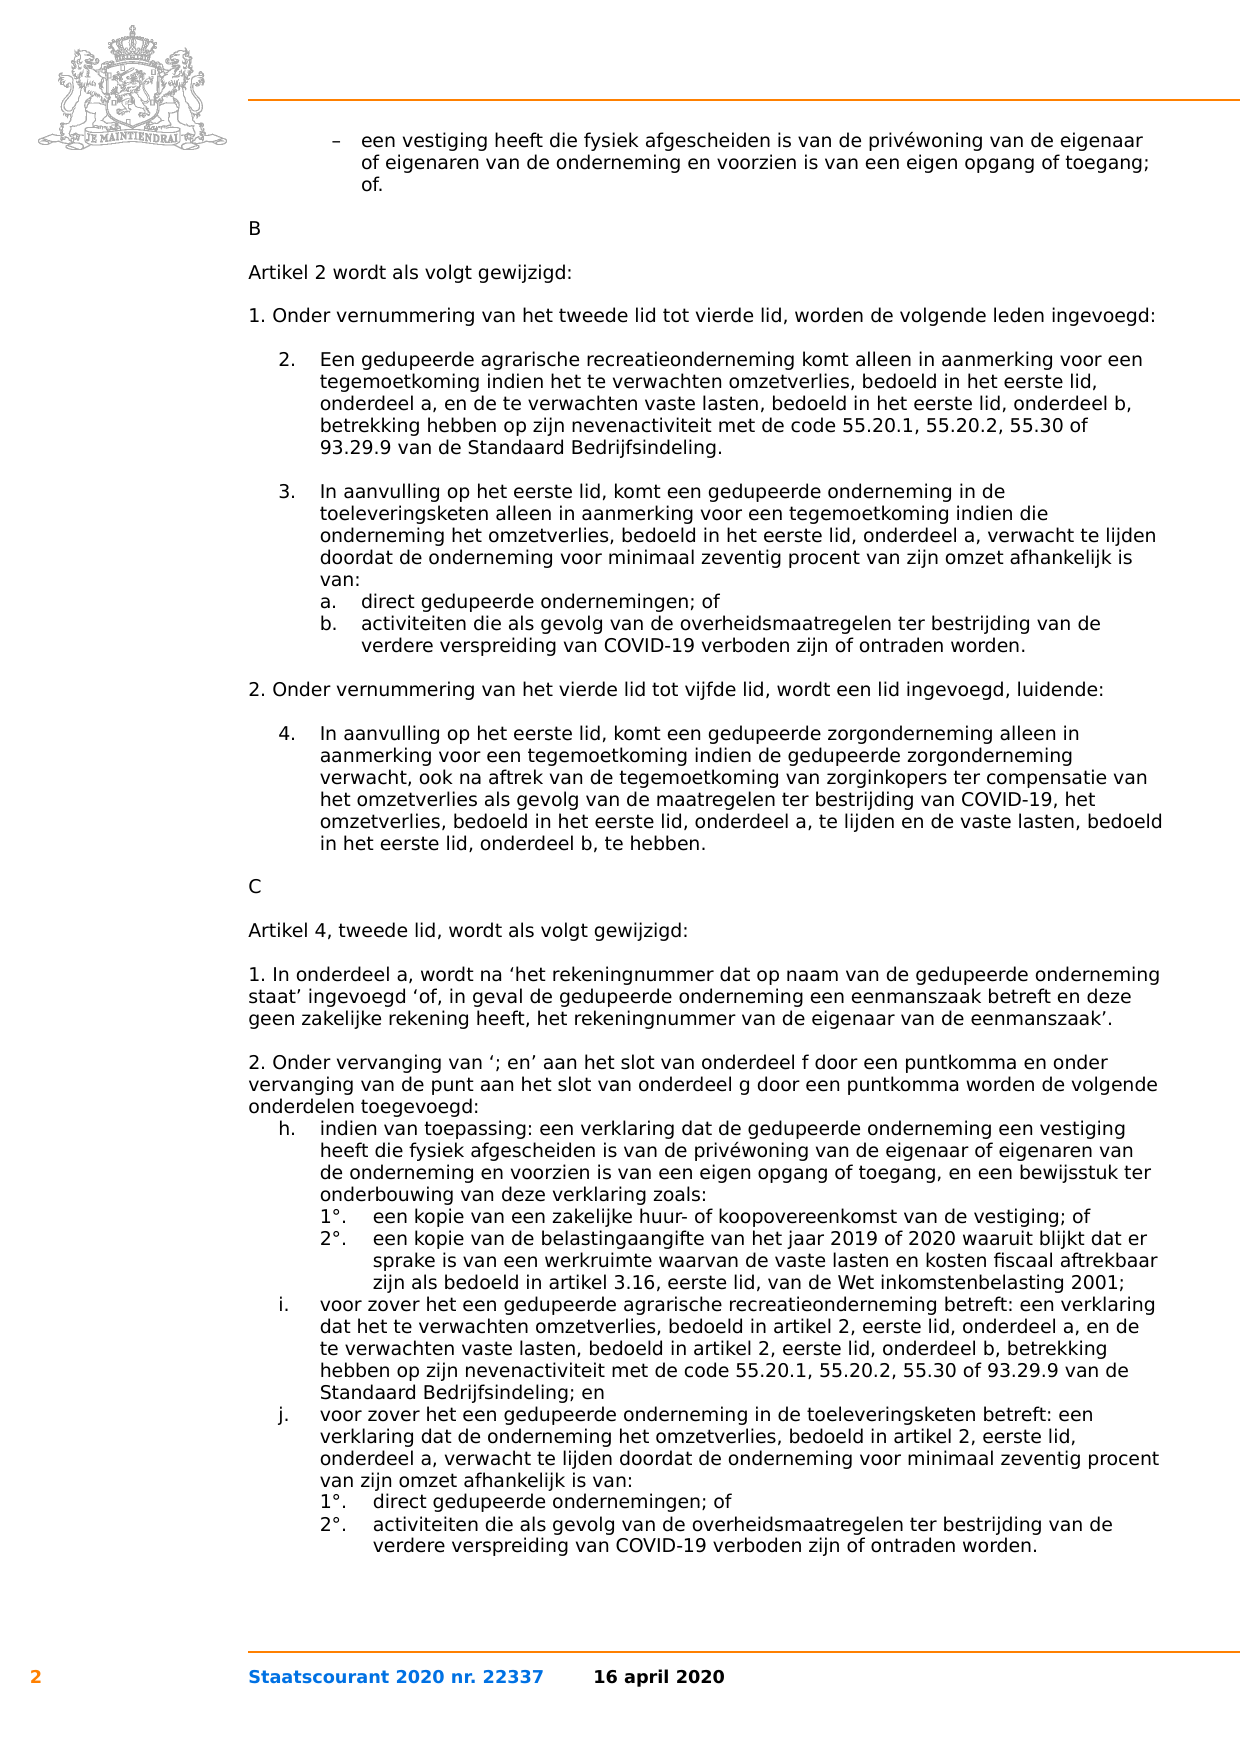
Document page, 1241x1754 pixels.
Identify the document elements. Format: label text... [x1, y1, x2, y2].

text 2°. een kopie van de belastingaangifte van het jaar 2019 of 2020 waaruit blijkt dat er sprake is van een werkruimte waarvan de vaste lasten en kosten fiscaal aftrekbaar zijn als bedoeld in artikel 3.16, eerste lid, van de Wet inkomstenbelasting 2001; [319, 1228, 1163, 1294]
text 1. In onderdeel a, wordt na ‘het rekeningnummer dat op naam van de gedupeerde onderneming staat’ ingevoegd ‘of, in geval de gedupeerde onderneming een eenmanszaak betreft en deze geen zakelijke rekening heeft, het rekeningnummer van de eigenaar van de eenmanszaak’. [248, 964, 1163, 1030]
text 2°. activiteiten die als gevolg van de overheidsmaatregelen ter bestrijding van de verdere verspreiding van COVID-19 verboden zijn of ontraden worden. [319, 1513, 1163, 1557]
text – een vestiging heeft die fysiek afgescheiden is van de privéwoning van de eigenaar of eigenaren van de onderneming en voorzien is van een eigen opgang of toegang; of. [331, 130, 1163, 196]
picture [38, 25, 227, 150]
text i. voor zover het een gedupeerde agrarische recreatieonderneming betreft: een verklaring dat het te verwachten omzetverlies, bedoeld in artikel 2, eerste lid, onderdeel a, en de te verwachten vaste lasten, bedoeld in artikel 2, eerste lid, onderdeel b, betrekking hebben op zijn nevenactiviteit met de code 55.20.1, 55.20.2, 55.30 of 93.29.9 van de Standaard Bedrijfsindeling; en [278, 1294, 1163, 1403]
text h. indien van toepassing: een verklaring dat de gedupeerde onderneming een vestiging heeft die fysiek afgescheiden is van de privéwoning van de eigenaar of eigenaren van de onderneming en voorzien is van een eigen opgang of toegang, en een bewijsstuk ter onderbouwing van deze verklaring zoals: [278, 1118, 1163, 1206]
text 2. Onder vernummering van het vierde lid tot vijfde lid, wordt een lid ingevoegd, luidende: [248, 679, 1163, 701]
text j. voor zover het een gedupeerde onderneming in de toeleveringsketen betreft: een verklaring dat de onderneming het omzetverlies, bedoeld in artikel 2, eerste lid, onderdeel a, verwacht te lijden doordat de onderneming voor minimaal zeventig procent van zijn omzet afhankelijk is van: [278, 1403, 1163, 1491]
text b. activiteiten die als gevolg van de overheidsmaatregelen ter bestrijding van de verdere verspreiding van COVID-19 verboden zijn of ontraden worden. [319, 613, 1163, 657]
text 1°. direct gedupeerde ondernemingen; of [319, 1491, 1163, 1513]
text 1°. een kopie van een zakelijke huur- of koopovereenkomst van de vestiging; of [319, 1206, 1163, 1228]
text 3. In aanvulling op het eerste lid, komt een gedupeerde onderneming in de toeleveringsketen alleen in aanmerking voor een tegemoetkoming indien die onderneming het omzetverlies, bedoeld in het eerste lid, onderdeel a, verwacht te lijden doordat de onderneming voor minimaal zeventig procent van zijn omzet afhankelijk is van: [278, 481, 1163, 591]
text 1. Onder vernummering van het tweede lid tot vierde lid, worden de volgende leden ingevoegd: [248, 305, 1163, 327]
text Artikel 4, tweede lid, wordt als volgt gewijzigd: [248, 920, 1163, 942]
text 2. Een gedupeerde agrarische recreatieonderneming komt alleen in aanmerking voor een tegemoetkoming indien het te verwachten omzetverlies, bedoeld in het eerste lid, onderdeel a, en de te verwachten vaste lasten, bedoeld in het eerste lid, onderdeel b, betrekking hebben op zijn nevenactiviteit met de code 55.20.1, 55.20.2, 55.30 of 93.29.9 van de Standaard Bedrijfsindeling. [278, 349, 1163, 459]
text a. direct gedupeerde ondernemingen; of [319, 591, 1163, 613]
text 2. Onder vervanging van ‘; en’ aan het slot van onderdeel f door een puntkomma en onder vervanging van de punt aan het slot van onderdeel g door een puntkomma worden de volgende onderdelen toegevoegd: [248, 1052, 1163, 1118]
text Artikel 2 wordt als volgt gewijzigd: [248, 262, 1163, 283]
text 4. In aanvulling op het eerste lid, komt een gedupeerde zorgonderneming alleen in aanmerking voor een tegemoetkoming indien de gedupeerde zorgonderneming verwacht, ook na aftrek van de tegemoetkoming van zorginkopers ter compensatie van het omzetverlies als gevolg van de maatregelen ter bestrijding van COVID-19, het omzetverlies, bedoeld in het eerste lid, onderdeel a, te lijden en de vaste lasten, bedoeld in het eerste lid, onderdeel b, te hebben. [278, 723, 1163, 854]
text C [248, 876, 1163, 898]
text B [248, 218, 1163, 240]
